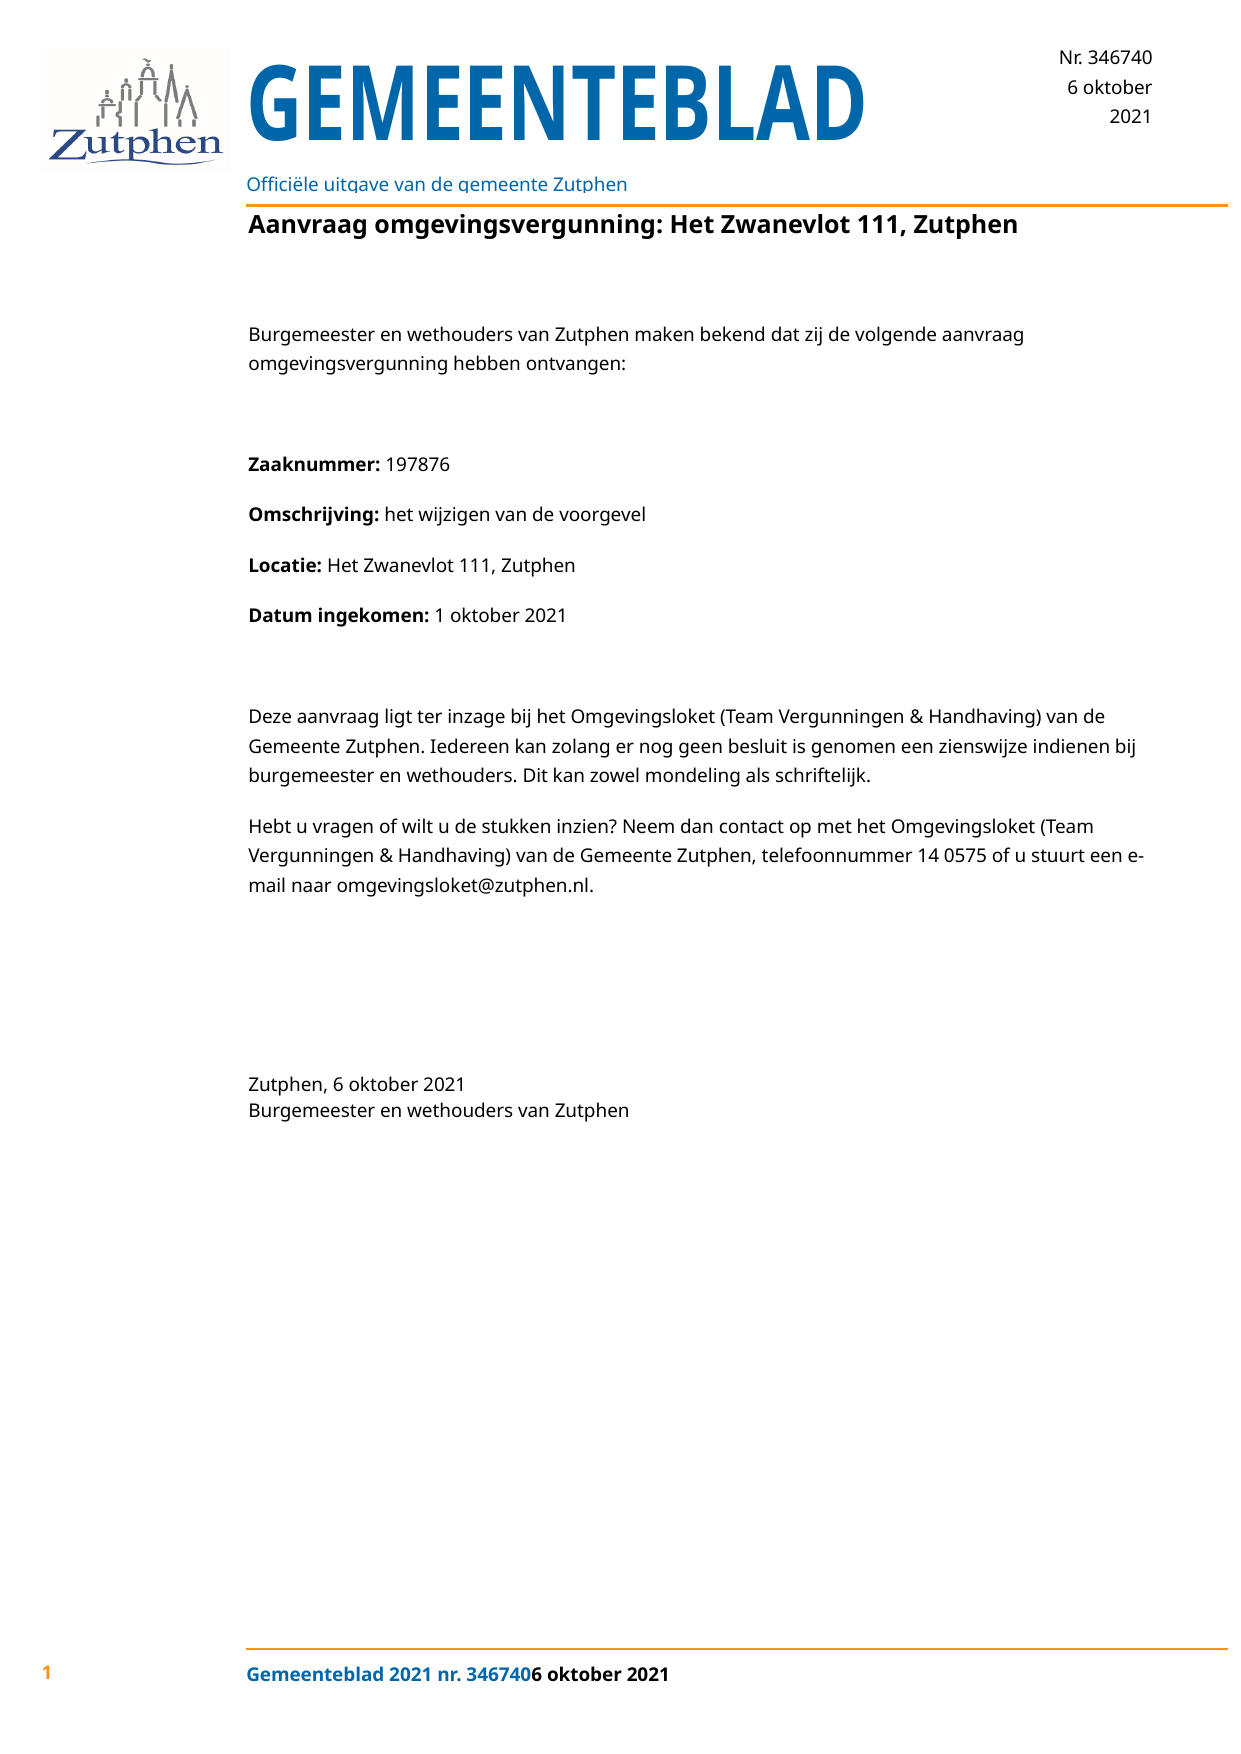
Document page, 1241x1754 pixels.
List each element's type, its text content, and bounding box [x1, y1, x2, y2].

text Burgemeester en wethouders van Zutphen maken bekend dat zij de volgende aanvraag omgevingsvergunning hebben ontvangen: [248, 321, 1152, 376]
text Deze aanvraag ligt ter inzage bij het Omgevingsloket (Team Vergunningen & Handhaving) van de Gemeente Zutphen. Iedereen kan zolang er nog geen besluit is genomen een zienswijze indienen bij burgemeester en wethouders. Dit kan zowel mondeling als schriftelijk. [248, 703, 1152, 788]
text Burgemeester en wethouders van Zutphen [248, 1097, 1152, 1122]
picture [41, 47, 231, 172]
text Hebt u vragen of wilt u de stukken inzien? Neem dan contact op met het Omgevingsloket (Team Vergunningen & Handhaving) van de Gemeente Zutphen, telefoonnummer 14 0575 of u stuurt een e-mail naar omgevingsloket@zutphen.nl. [248, 813, 1152, 898]
text Datum ingekomen: 1 oktober 2021 [248, 602, 1152, 628]
text Zaaknummer: 197876 [248, 451, 1152, 477]
text Zutphen, 6 oktober 2021 [248, 1071, 1152, 1097]
text Aanvraag omgevingsvergunning: Het Zwanevlot 111, Zutphen [248, 207, 1152, 241]
text Locatie: Het Zwanevlot 111, Zutphen [248, 552, 1152, 578]
text Omschrijving: het wijzigen van de voorgevel [248, 502, 1152, 527]
